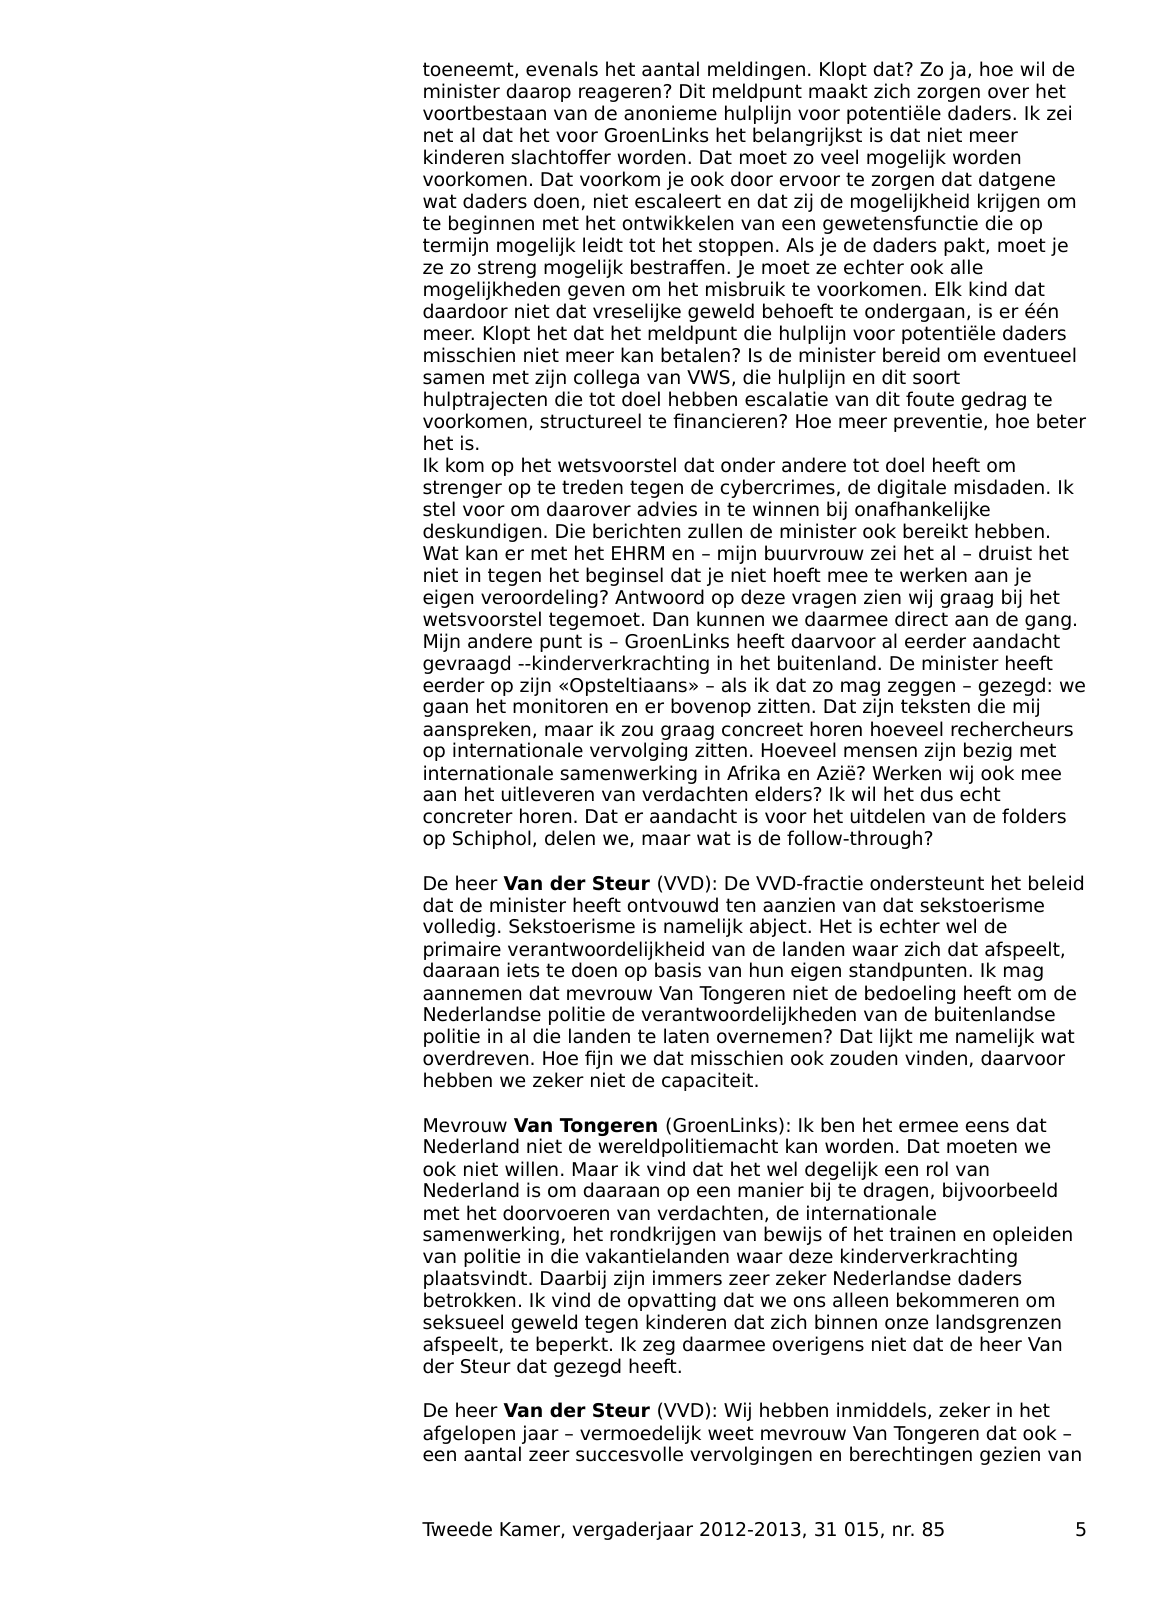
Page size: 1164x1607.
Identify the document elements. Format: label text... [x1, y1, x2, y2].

text Mevrouw Van Tongeren (GroenLinks): Ik ben het ermee eens dat Nederland niet de wereldpolitiemacht kan worden. Dat moeten we ook niet willen. Maar ik vind dat het wel degelijk een rol van Nederland is om daaraan op een manier bij te dragen, bijvoorbeeld met het doorvoeren van verdachten, de internationale samenwerking, het rondkrijgen van bewijs of het trainen en opleiden van politie in die vakantielanden waar deze kinderverkrachting plaatsvindt. Daarbij zijn immers zeer zeker Nederlandse daders betrokken. Ik vind de opvatting dat we ons alleen bekommeren om seksueel geweld tegen kinderen dat zich binnen onze landsgrenzen afspeelt, te beperkt. Ik zeg daarmee overigens niet dat de heer Van der Steur dat gezegd heeft. [422, 1114, 1087, 1378]
text De heer Van der Steur (VVD): Wij hebben inmiddels, zeker in het afgelopen jaar – vermoedelijk weet mevrouw Van Tongeren dat ook – een aantal zeer succesvolle vervolgingen en berechtingen gezien van [422, 1400, 1087, 1466]
text De heer Van der Steur (VVD): De VVD-fractie ondersteunt het beleid dat de minister heeft ontvouwd ten aanzien van dat sekstoerisme volledig. Sekstoerisme is namelijk abject. Het is echter wel de primaire verantwoordelijkheid van de landen waar zich dat afspeelt, daaraan iets te doen op basis van hun eigen standpunten. Ik mag aannemen dat mevrouw Van Tongeren niet de bedoeling heeft om de Nederlandse politie de verantwoordelijkheden van de buitenlandse politie in al die landen te laten overnemen? Dat lijkt me namelijk wat overdreven. Hoe fijn we dat misschien ook zouden vinden, daarvoor hebben we zeker niet de capaciteit. [422, 872, 1087, 1092]
text Mijn andere punt is – GroenLinks heeft daarvoor al eerder aandacht gevraagd --kinderverkrachting in het buitenland. De minister heeft eerder op zijn «Opsteltiaans» – als ik dat zo mag zeggen – gezegd: we gaan het monitoren en er bovenop zitten. Dat zijn teksten die mij aanspreken, maar ik zou graag concreet horen hoeveel rechercheurs op internationale vervolging zitten. Hoeveel mensen zijn bezig met internationale samenwerking in Afrika en Azië? Werken wij ook mee aan het uitleveren van verdachten elders? Ik wil het dus echt concreter horen. Dat er aandacht is voor het uitdelen van de folders op Schiphol, delen we, maar wat is de follow-through? [422, 631, 1087, 850]
text toeneemt, evenals het aantal meldingen. Klopt dat? Zo ja, hoe wil de minister daarop reageren? Dit meldpunt maakt zich zorgen over het voortbestaan van de anonieme hulplijn voor potentiële daders. Ik zei net al dat het voor GroenLinks het belangrijkst is dat niet meer kinderen slachtoffer worden. Dat moet zo veel mogelijk worden voorkomen. Dat voorkom je ook door ervoor te zorgen dat datgene wat daders doen, niet escaleert en dat zij de mogelijkheid krijgen om te beginnen met het ontwikkelen van een gewetensfunctie die op termijn mogelijk leidt tot het stoppen. Als je de daders pakt, moet je ze zo streng mogelijk bestraffen. Je moet ze echter ook alle mogelijkheden geven om het misbruik te voorkomen. Elk kind dat daardoor niet dat vreselijke geweld behoeft te ondergaan, is er één meer. Klopt het dat het meldpunt die hulplijn voor potentiële daders misschien niet meer kan betalen? Is de minister bereid om eventueel samen met zijn collega van VWS, die hulplijn en dit soort hulptrajecten die tot doel hebben escalatie van dit foute gedrag te voorkomen, structureel te financieren? Hoe meer preventie, hoe beter het is. [422, 59, 1087, 455]
text Ik kom op het wetsvoorstel dat onder andere tot doel heeft om strenger op te treden tegen de cybercrimes, de digitale misdaden. Ik stel voor om daarover advies in te winnen bij onafhankelijke deskundigen. Die berichten zullen de minister ook bereikt hebben. Wat kan er met het EHRM en – mijn buurvrouw zei het al – druist het niet in tegen het beginsel dat je niet hoeft mee te werken aan je eigen veroordeling? Antwoord op deze vragen zien wij graag bij het wetsvoorstel tegemoet. Dan kunnen we daarmee direct aan de gang. [422, 455, 1087, 631]
